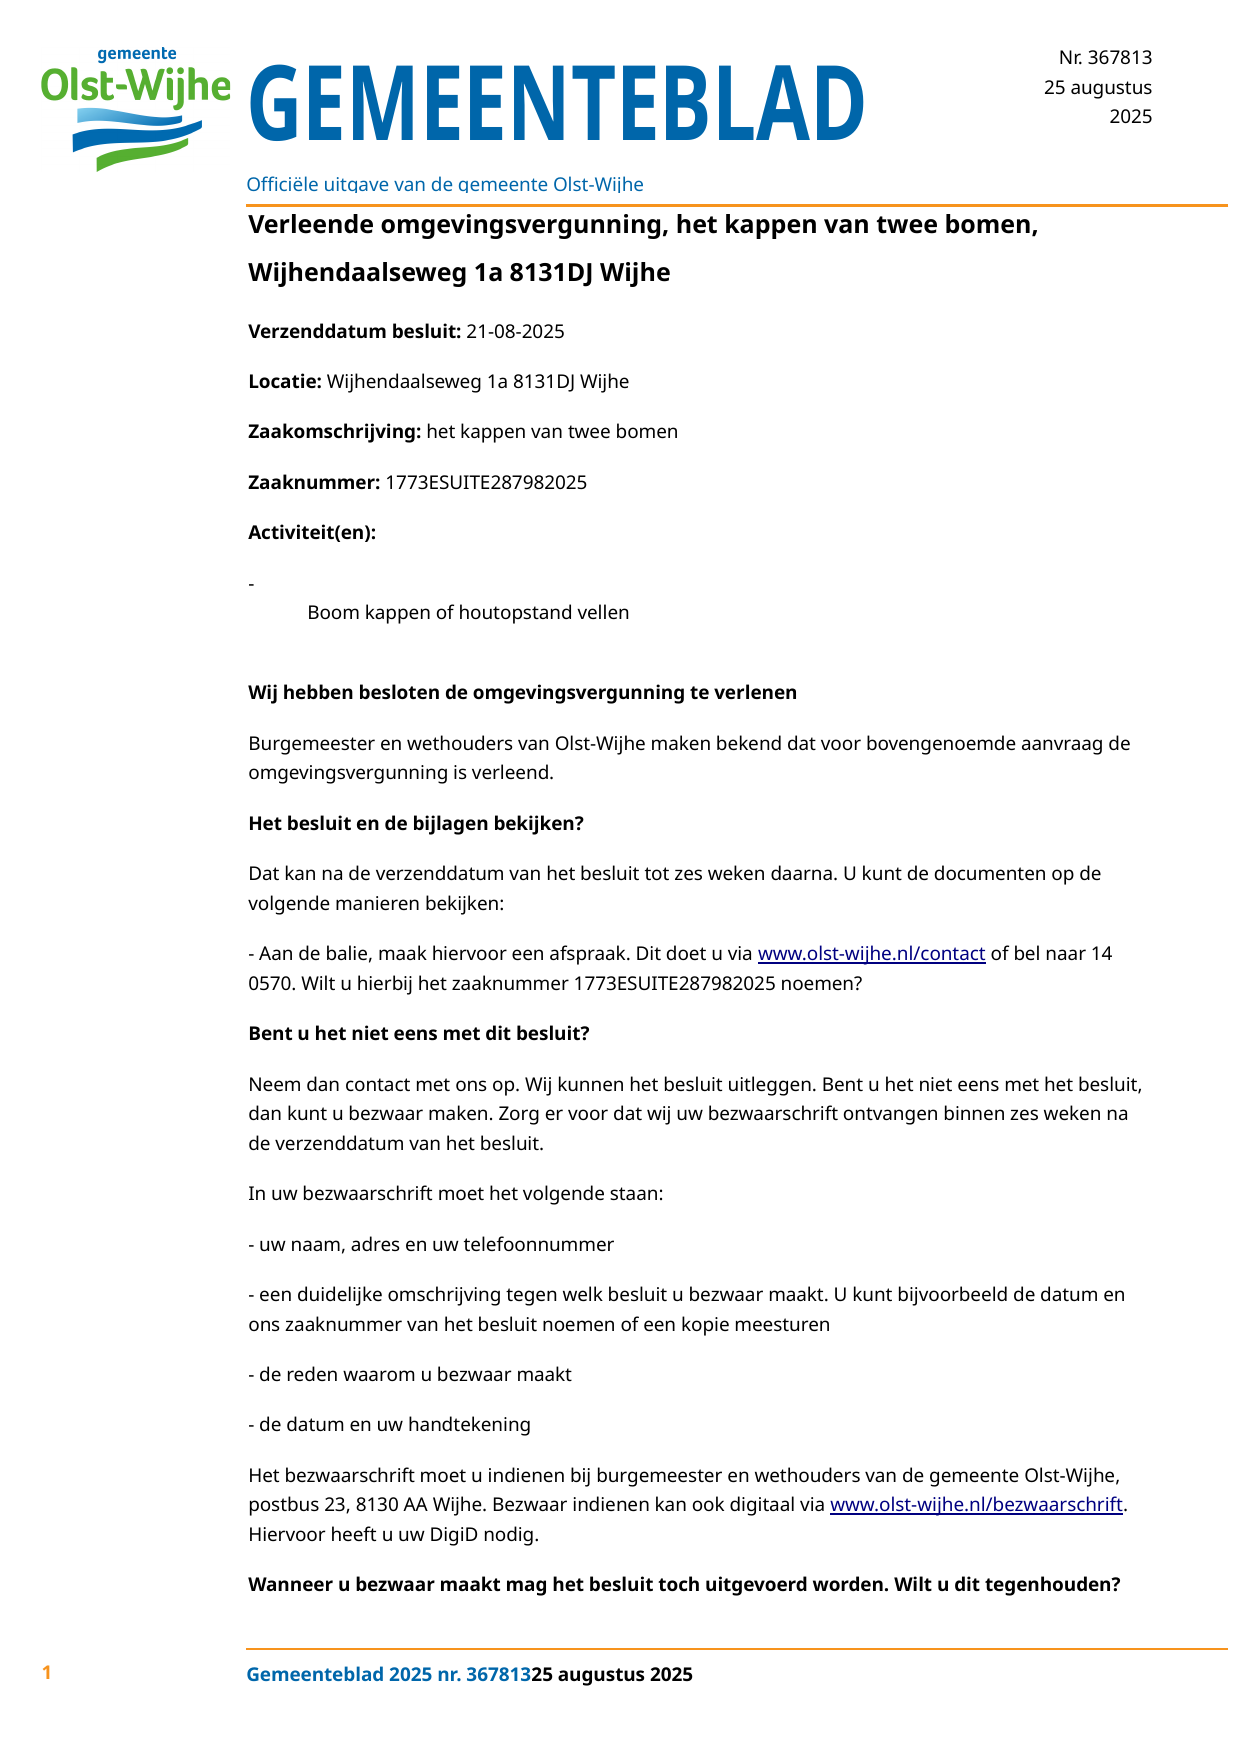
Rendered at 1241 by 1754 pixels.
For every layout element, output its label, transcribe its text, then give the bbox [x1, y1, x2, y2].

text Neem dan contact met ons op. Wij kunnen het besluit uitleggen. Bent u het niet eens met het besluit, dan kunt u bezwaar maken. Zorg er voor dat wij uw bezwaarschrift ontvangen binnen zes weken na de verzenddatum van het besluit. [248, 1071, 1152, 1156]
text Activiteit(en): [248, 519, 1152, 545]
text - uw naam, adres en uw telefoonnummer [248, 1231, 1152, 1257]
text Zaakomschrijving: het kappen van twee bomen [248, 419, 1152, 444]
text Verzenddatum besluit: 21-08-2025 [248, 318, 1152, 344]
text Dat kan na de verzenddatum van het besluit tot zes weken daarna. U kunt de documenten op de volgende manieren bekijken: [248, 860, 1152, 916]
text Locatie: Wijhendaalseweg 1a 8131DJ Wijhe [248, 368, 1152, 394]
text - Aan de balie, maak hiervoor een afspraak. Dit doet u via www.olst-wijhe.nl/contact of bel naar 14 0570. Wilt u hierbij het zaaknummer 1773ESUITE287982025 noemen? [248, 940, 1152, 996]
text Burgemeester en wethouders van Olst-Wijhe maken bekend dat voor bovengenoemde aanvraag de omgevingsvergunning is verleend. [248, 730, 1152, 785]
text - de reden waarom u bezwaar maakt [248, 1361, 1152, 1387]
text - een duidelijke omschrijving tegen welk besluit u bezwaar maakt. U kunt bijvoorbeeld de datum en ons zaaknummer van het besluit noemen of een kopie meesturen [248, 1281, 1152, 1337]
text Bent u het niet eens met dit besluit? [248, 1020, 1152, 1046]
text Het bezwaarschrift moet u indienen bij burgemeester en wethouders van de gemeente Olst-Wijhe, postbus 23, 8130 AA Wijhe. Bezwaar indienen kan ook digitaal via www.olst-wijhe.nl/bezwaarschrift. Hiervoor heeft u uw DigiD nodig. [248, 1462, 1152, 1547]
text In uw bezwaarschrift moet het volgende staan: [248, 1180, 1152, 1206]
text Zaaknummer: 1773ESUITE287982025 [248, 469, 1152, 495]
list Boom kappen of houtopstand vellen [248, 599, 1152, 625]
text - de datum en uw handtekening [248, 1412, 1152, 1437]
text Wij hebben besloten de omgevingsvergunning te verlenen [248, 679, 1152, 705]
text Wanneer u bezwaar maakt mag het besluit toch uitgevoerd worden. Wilt u dit tegenhouden? [248, 1572, 1152, 1597]
picture [41, 47, 231, 172]
text Verleende omgevingsvergunning, het kappen van twee bomen, Wijhendaalseweg 1a 8131DJ Wijhe [248, 207, 1152, 288]
text Het besluit en de bijlagen bekijken? [248, 810, 1152, 836]
